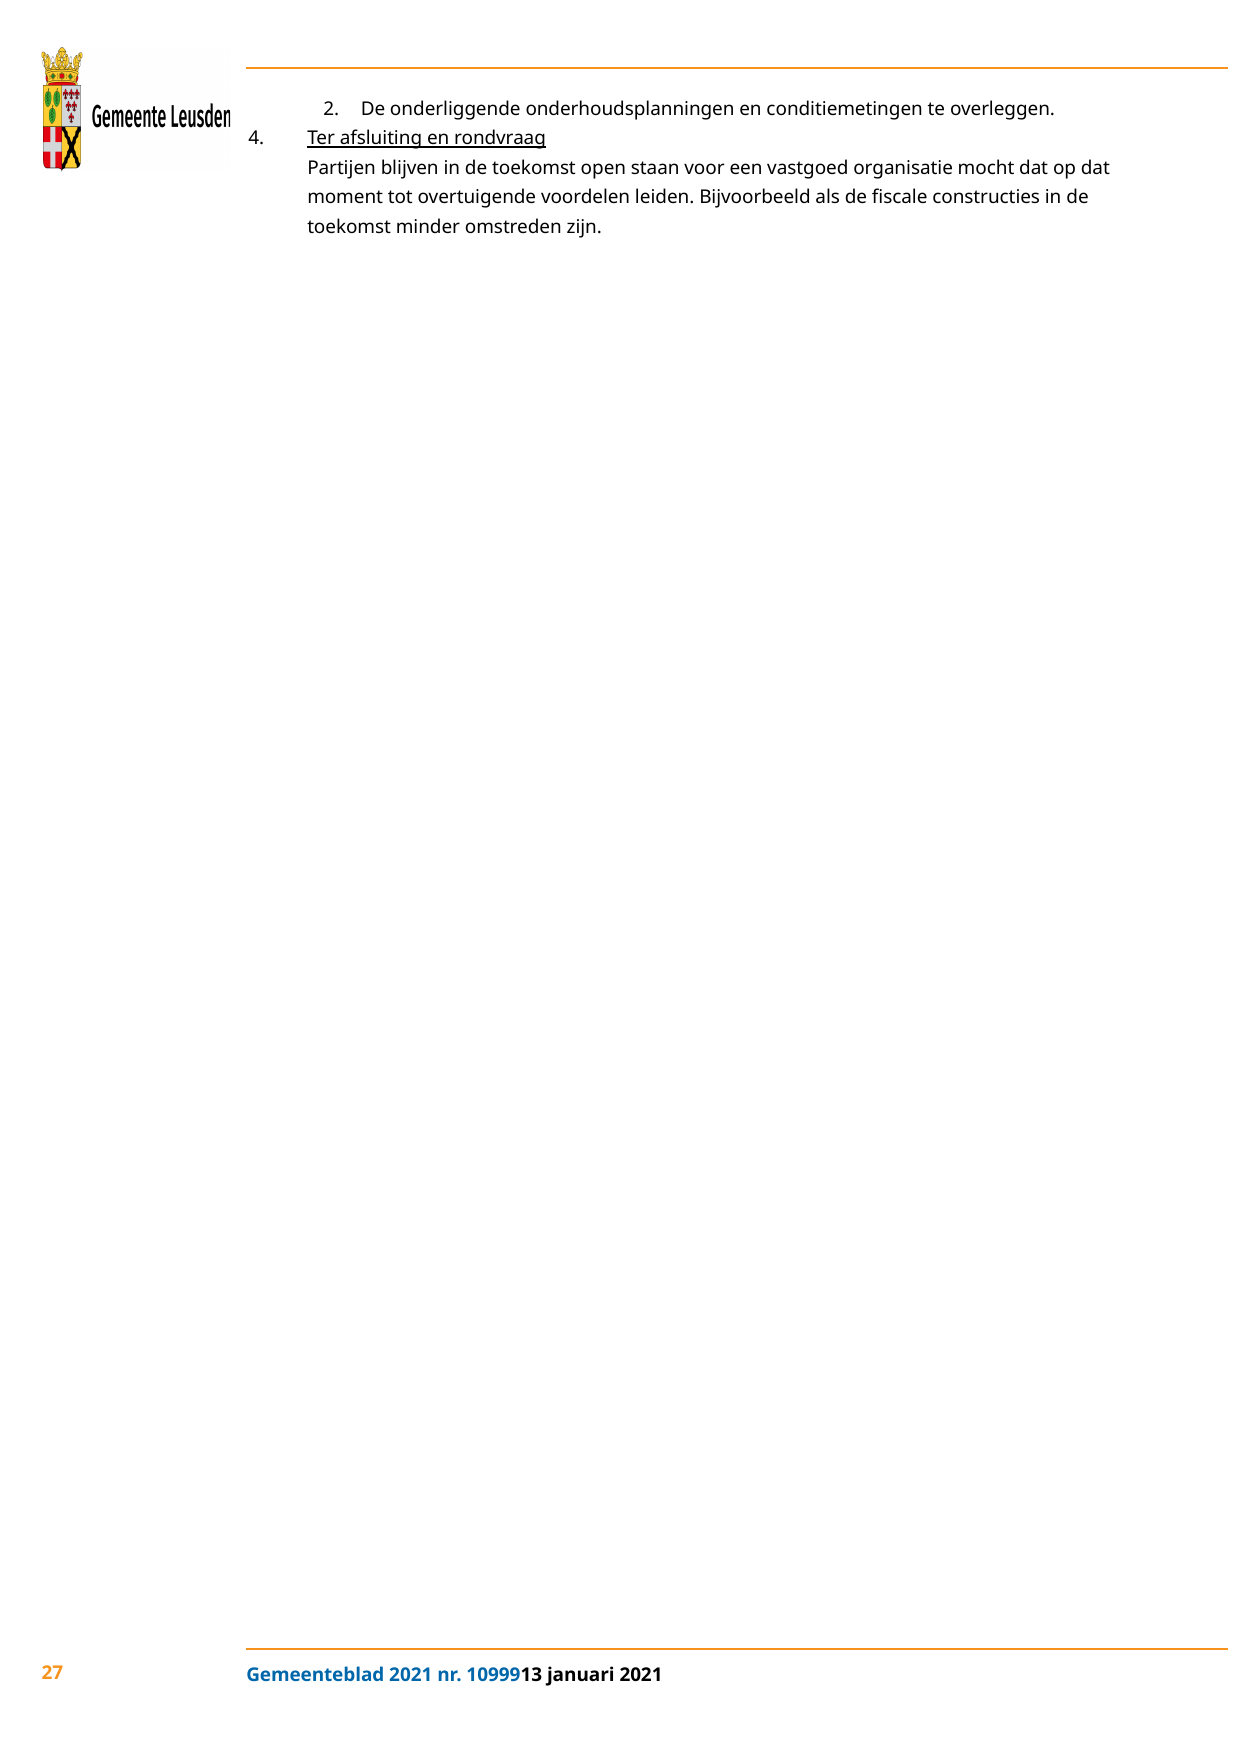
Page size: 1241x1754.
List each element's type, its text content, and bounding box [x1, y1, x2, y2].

list De onderliggende onderhoudsplanningen en conditiemetingen te overleggen. [323, 95, 1152, 121]
picture [41, 47, 231, 172]
list Ter afsluiting en rondvraag [248, 124, 1152, 150]
list Partijen blijven in de toekomst open staan voor een vastgoed organisatie mocht dat op dat moment tot overtuigende voordelen leiden. Bijvoorbeeld als de fiscale constructies in de toekomst minder omstreden zijn. [248, 154, 1152, 239]
